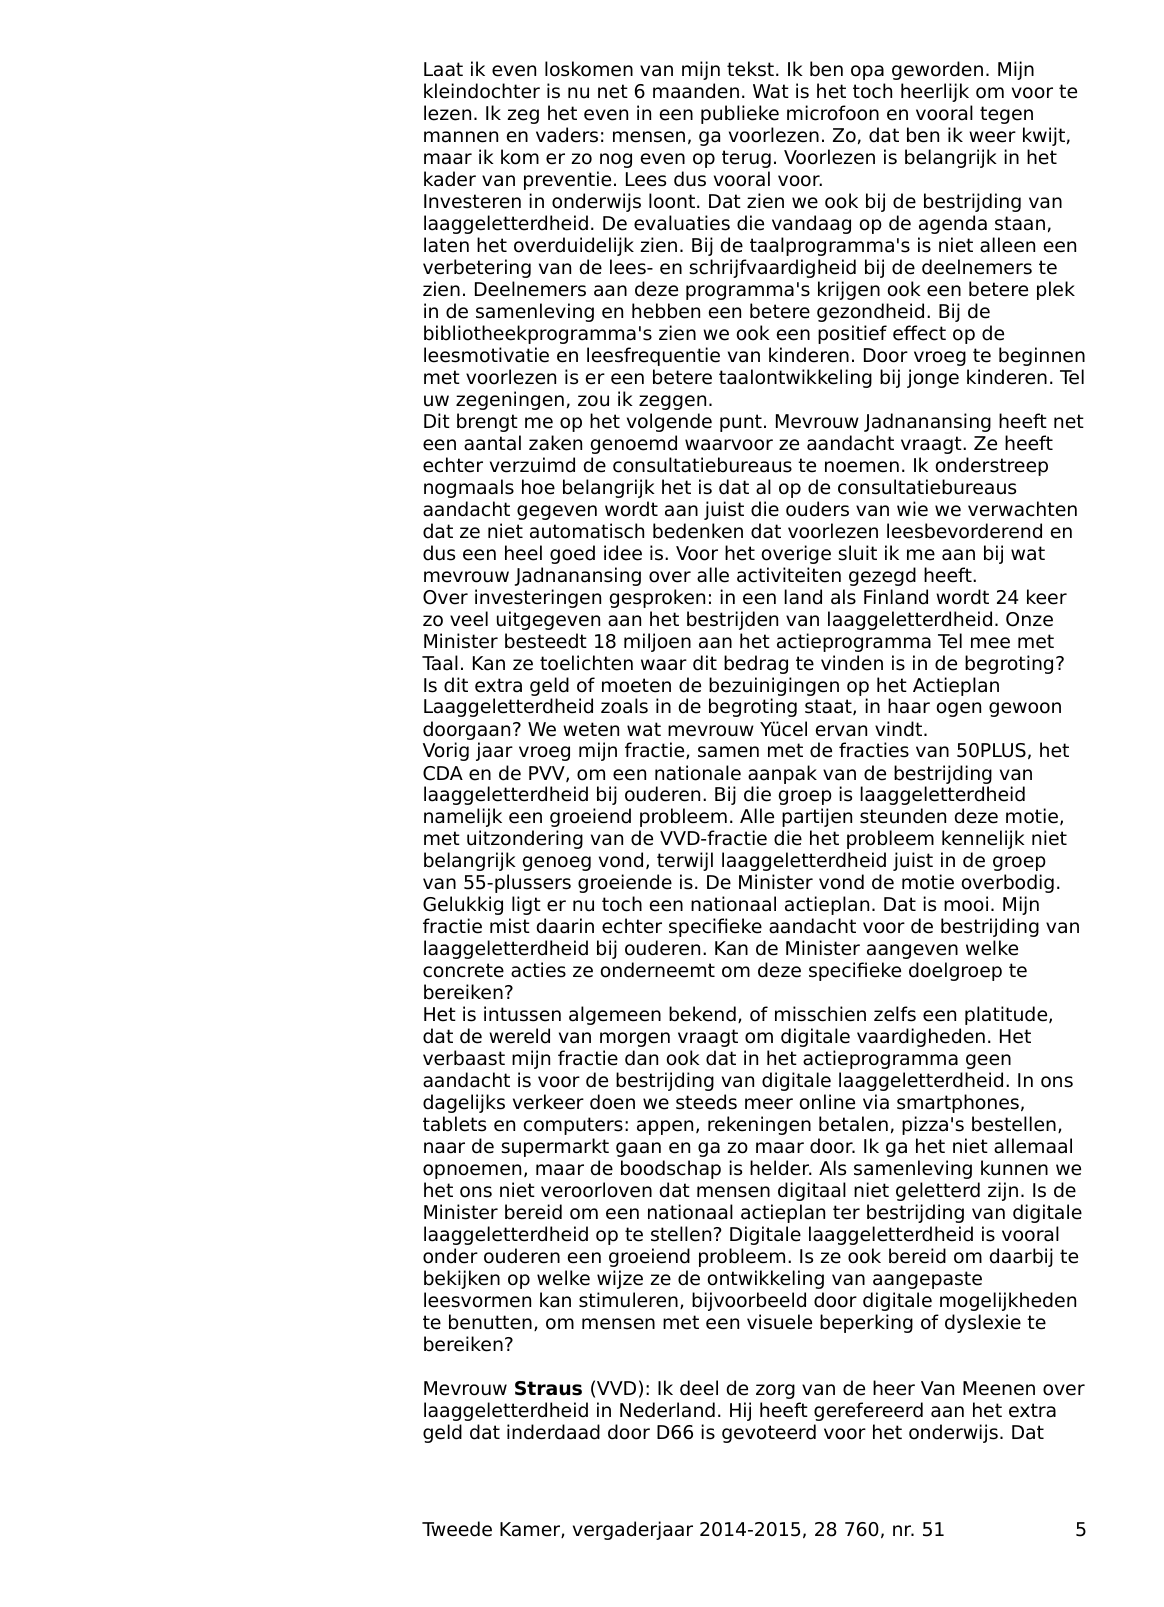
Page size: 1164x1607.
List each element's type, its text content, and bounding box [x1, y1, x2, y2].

text Over investeringen gesproken: in een land als Finland wordt 24 keer zo veel uitgegeven aan het bestrijden van laaggeletterdheid. Onze Minister besteedt 18 miljoen aan het actieprogramma Tel mee met Taal. Kan ze toelichten waar dit bedrag te vinden is in de begroting? Is dit extra geld of moeten de bezuinigingen op het Actieplan Laaggeletterdheid zoals in de begroting staat, in haar ogen gewoon doorgaan? We weten wat mevrouw Yücel ervan vindt. [422, 587, 1087, 740]
text Laat ik even loskomen van mijn tekst. Ik ben opa geworden. Mijn kleindochter is nu net 6 maanden. Wat is het toch heerlijk om voor te lezen. Ik zeg het even in een publieke microfoon en vooral tegen mannen en vaders: mensen, ga voorlezen. Zo, dat ben ik weer kwijt, maar ik kom er zo nog even op terug. Voorlezen is belangrijk in het kader van preventie. Lees dus vooral voor. [422, 59, 1087, 191]
text Mevrouw Straus (VVD): Ik deel de zorg van de heer Van Meenen over laaggeletterdheid in Nederland. Hij heeft gerefereerd aan het extra geld dat inderdaad door D66 is gevoteerd voor het onderwijs. Dat [422, 1378, 1087, 1444]
text Het is intussen algemeen bekend, of misschien zelfs een platitude, dat de wereld van morgen vraagt om digitale vaardigheden. Het verbaast mijn fractie dan ook dat in het actieprogramma geen aandacht is voor de bestrijding van digitale laaggeletterdheid. In ons dagelijks verkeer doen we steeds meer online via smartphones, tablets en computers: appen, rekeningen betalen, pizza's bestellen, naar de supermarkt gaan en ga zo maar door. Ik ga het niet allemaal opnoemen, maar de boodschap is helder. Als samenleving kunnen we het ons niet veroorloven dat mensen digitaal niet geletterd zijn. Is de Minister bereid om een nationaal actieplan ter bestrijding van digitale laaggeletterdheid op te stellen? Digitale laaggeletterdheid is vooral onder ouderen een groeiend probleem. Is ze ook bereid om daarbij te bekijken op welke wijze ze de ontwikkeling van aangepaste leesvormen kan stimuleren, bijvoorbeeld door digitale mogelijkheden te benutten, om mensen met een visuele beperking of dyslexie te bereiken? [422, 1004, 1087, 1356]
text Dit brengt me op het volgende punt. Mevrouw Jadnanansing heeft net een aantal zaken genoemd waarvoor ze aandacht vraagt. Ze heeft echter verzuimd de consultatiebureaus te noemen. Ik onderstreep nogmaals hoe belangrijk het is dat al op de consultatiebureaus aandacht gegeven wordt aan juist die ouders van wie we verwachten dat ze niet automatisch bedenken dat voorlezen leesbevorderend en dus een heel goed idee is. Voor het overige sluit ik me aan bij wat mevrouw Jadnanansing over alle activiteiten gezegd heeft. [422, 411, 1087, 587]
text Vorig jaar vroeg mijn fractie, samen met de fracties van 50PLUS, het CDA en de PVV, om een nationale aanpak van de bestrijding van laaggeletterdheid bij ouderen. Bij die groep is laaggeletterdheid namelijk een groeiend probleem. Alle partijen steunden deze motie, met uitzondering van de VVD-fractie die het probleem kennelijk niet belangrijk genoeg vond, terwijl laaggeletterdheid juist in de groep van 55-plussers groeiende is. De Minister vond de motie overbodig. Gelukkig ligt er nu toch een nationaal actieplan. Dat is mooi. Mijn fractie mist daarin echter specifieke aandacht voor de bestrijding van laaggeletterdheid bij ouderen. Kan de Minister aangeven welke concrete acties ze onderneemt om deze specifieke doelgroep te bereiken? [422, 740, 1087, 1004]
text Investeren in onderwijs loont. Dat zien we ook bij de bestrijding van laaggeletterdheid. De evaluaties die vandaag op de agenda staan, laten het overduidelijk zien. Bij de taalprogramma's is niet alleen een verbetering van de lees- en schrijfvaardigheid bij de deelnemers te zien. Deelnemers aan deze programma's krijgen ook een betere plek in de samenleving en hebben een betere gezondheid. Bij de bibliotheekprogramma's zien we ook een positief effect op de leesmotivatie en leesfrequentie van kinderen. Door vroeg te beginnen met voorlezen is er een betere taalontwikkeling bij jonge kinderen. Tel uw zegeningen, zou ik zeggen. [422, 191, 1087, 411]
